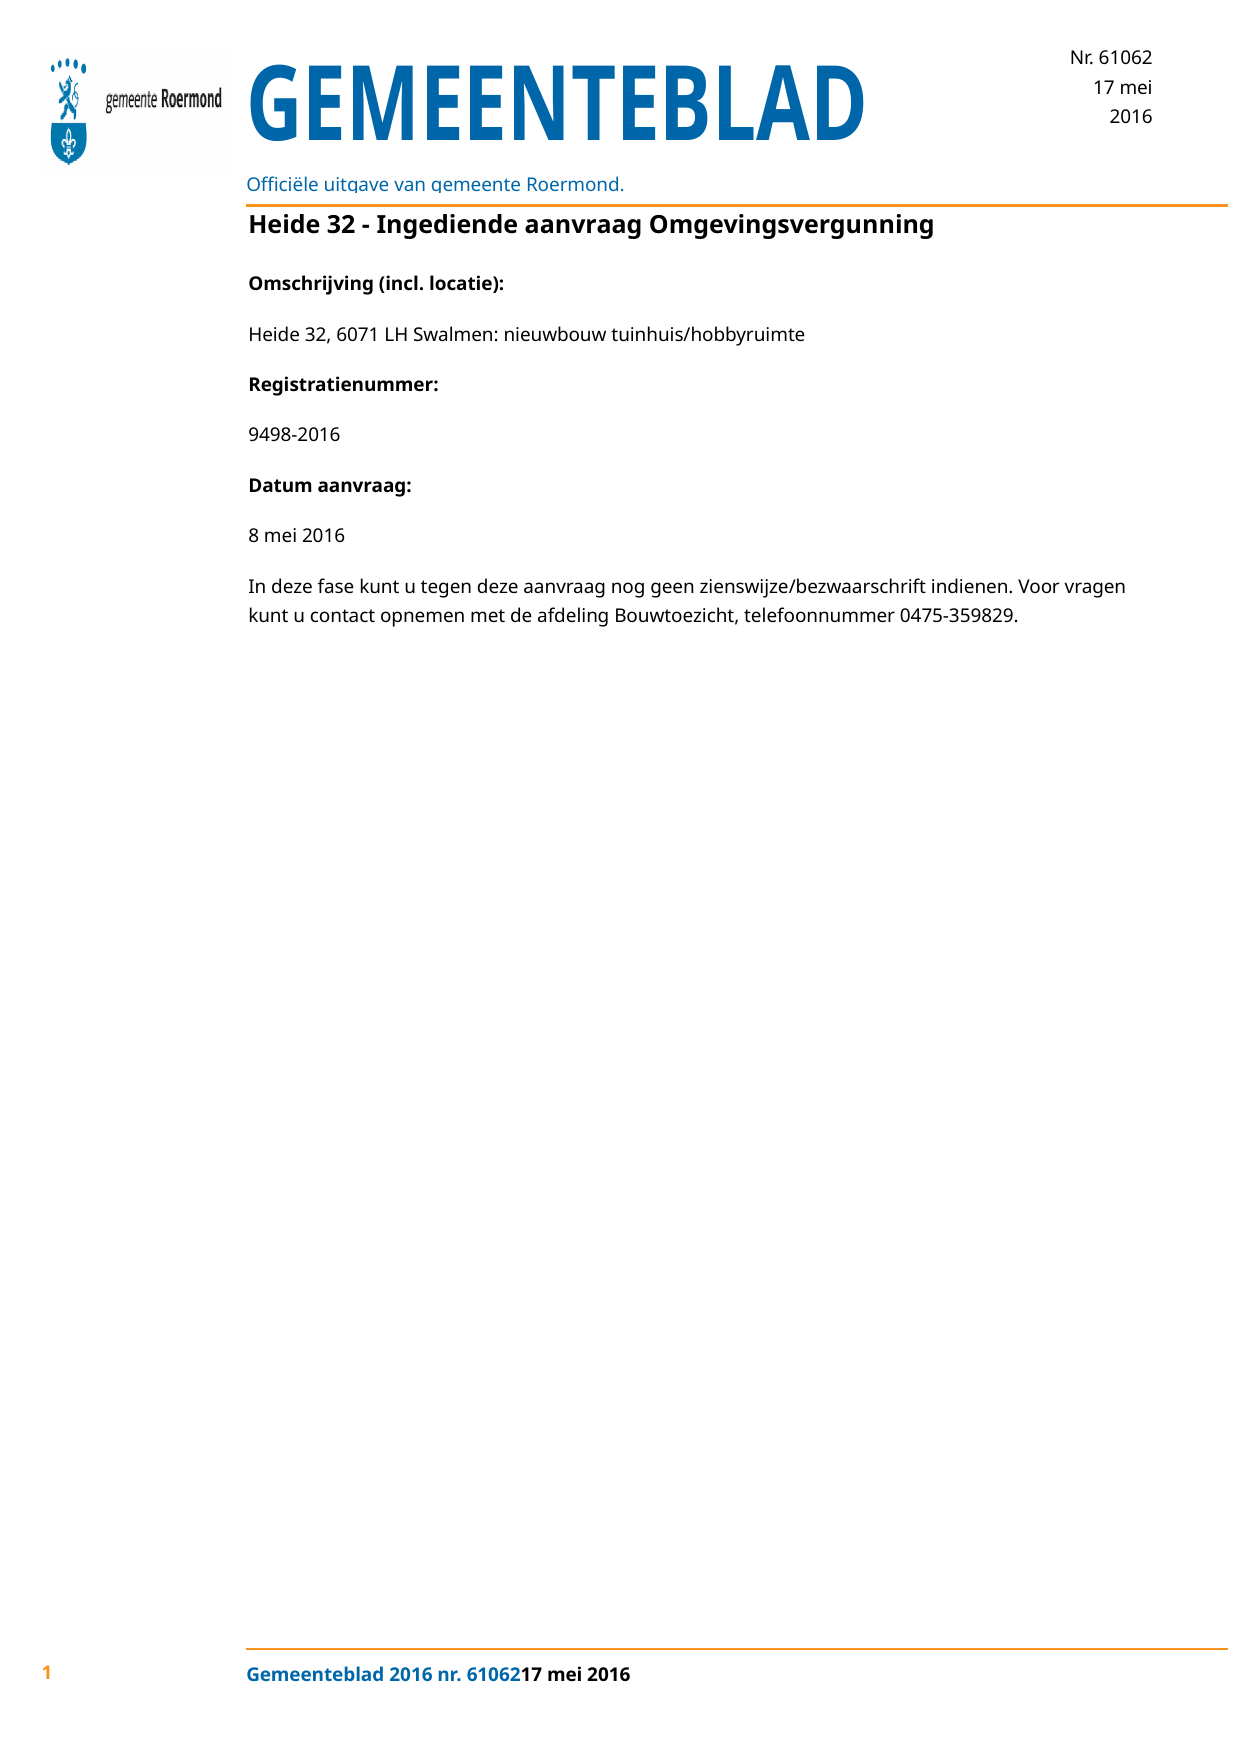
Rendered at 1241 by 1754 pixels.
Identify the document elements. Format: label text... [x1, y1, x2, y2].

picture [41, 47, 231, 172]
text Registratienummer: [248, 371, 1152, 397]
text 9498-2016 [248, 422, 1152, 447]
text Heide 32, 6071 LH Swalmen: nieuwbouw tuinhuis/hobbyruimte [248, 321, 1152, 346]
text 8 mei 2016 [248, 522, 1152, 548]
text Omschrijving (incl. locatie): [248, 270, 1152, 296]
text Datum aanvraag: [248, 472, 1152, 498]
text Heide 32 - Ingediende aanvraag Omgevingsvergunning [248, 207, 1152, 241]
text In deze fase kunt u tegen deze aanvraag nog geen zienswijze/bezwaarschrift indienen. Voor vragen kunt u contact opnemen met de afdeling Bouwtoezicht, telefoonnummer 0475-359829. [248, 573, 1152, 628]
